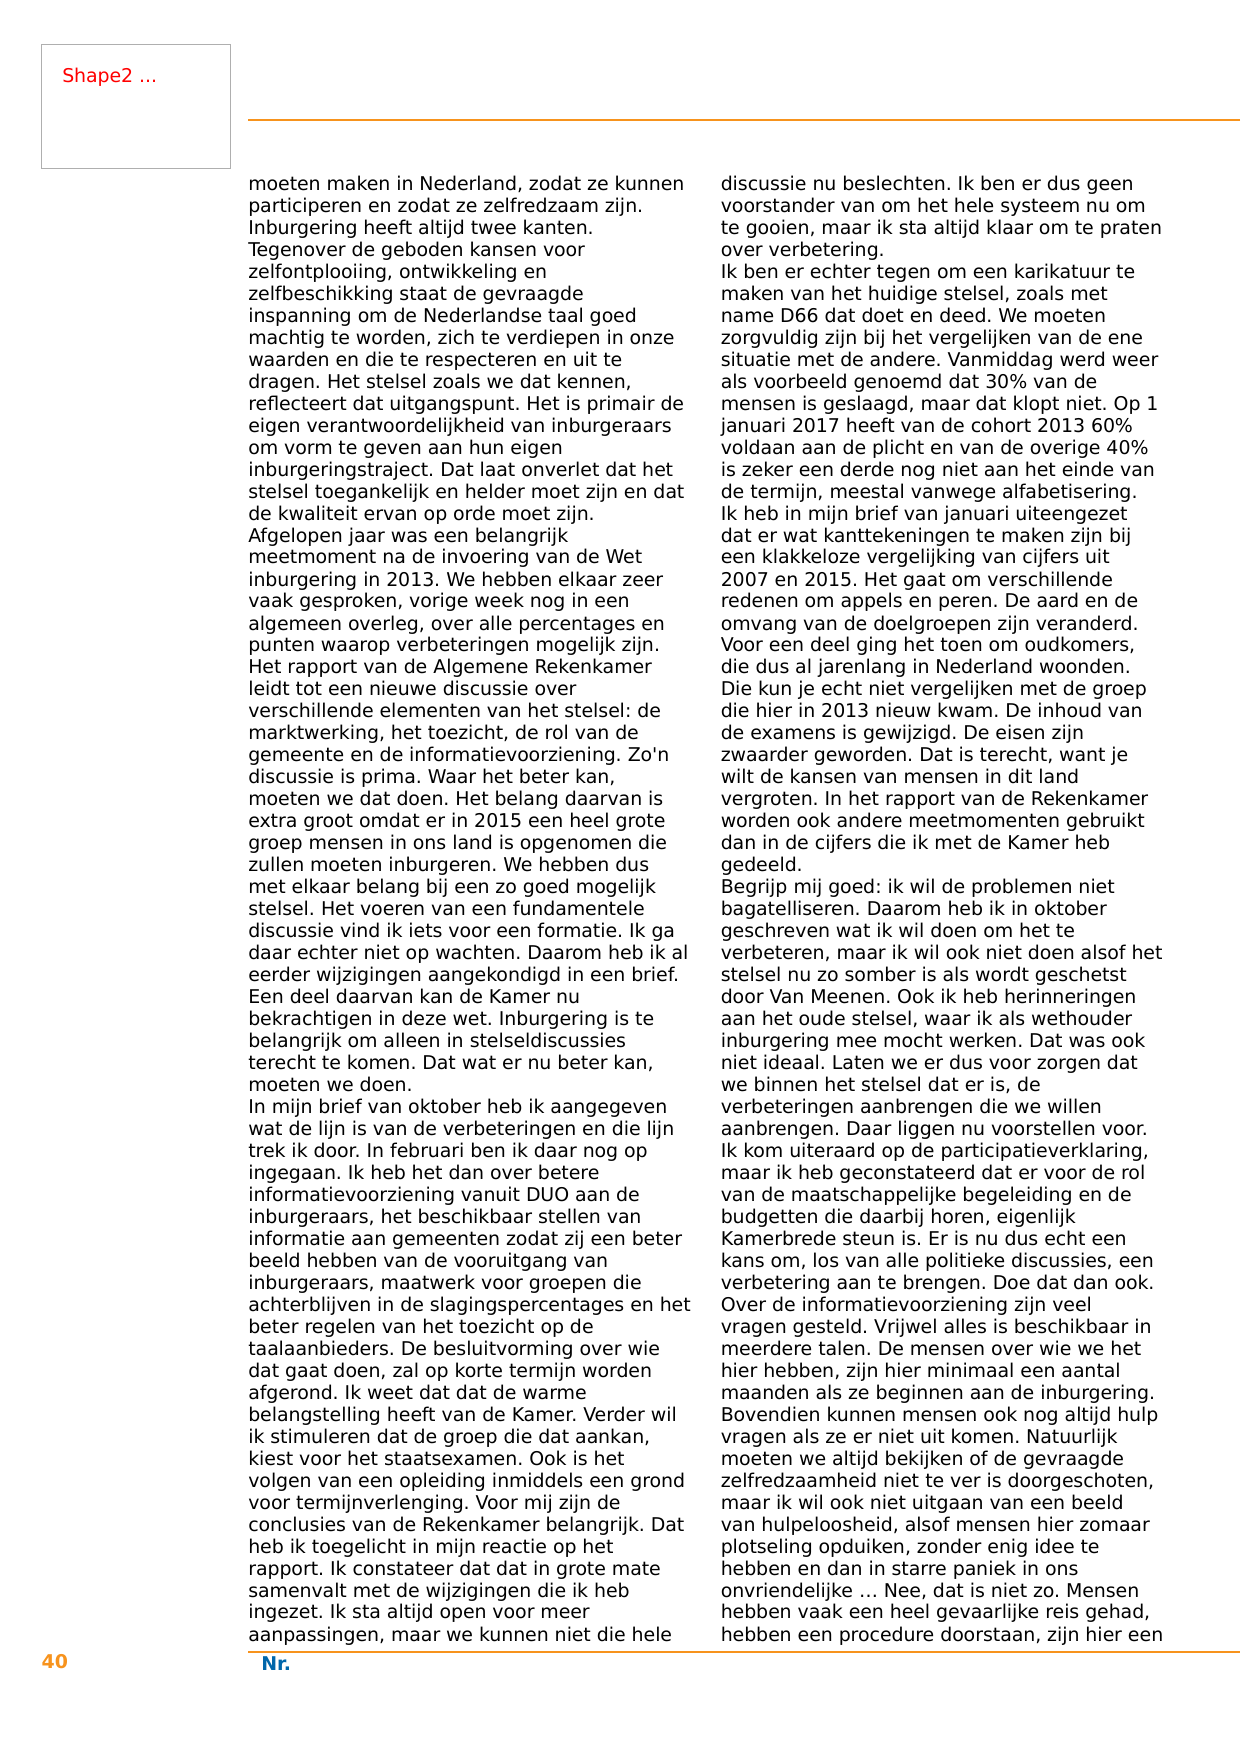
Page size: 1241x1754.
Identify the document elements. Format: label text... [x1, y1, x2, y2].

text discussie nu beslechten. Ik ben er dus geen voorstander van om het hele systeem nu om te gooien, maar ik sta altijd klaar om te praten over verbetering. [721, 173, 1163, 261]
text Begrijp mij goed: ik wil de problemen niet bagatelliseren. Daarom heb ik in oktober geschreven wat ik wil doen om het te verbeteren, maar ik wil ook niet doen alsof het stelsel nu zo somber is als wordt geschetst door Van Meenen. Ook ik heb herinneringen aan het oude stelsel, waar ik als wethouder inburgering mee mocht werken. Dat was ook niet ideaal. Laten we er dus voor zorgen dat we binnen het stelsel dat er is, de verbeteringen aanbrengen die we willen aanbrengen. Daar liggen nu voorstellen voor. Ik kom uiteraard op de participatieverklaring, maar ik heb geconstateerd dat er voor de rol van de maatschappelijke begeleiding en de budgetten die daarbij horen, eigenlijk Kamerbrede steun is. Er is nu dus echt een kans om, los van alle politieke discussies, een verbetering aan te brengen. Doe dat dan ook. [721, 876, 1163, 1294]
text Over de informatievoorziening zijn veel vragen gesteld. Vrijwel alles is beschikbaar in meerdere talen. De mensen over wie we het hier hebben, zijn hier minimaal een aantal maanden als ze beginnen aan de inburgering. Bovendien kunnen mensen ook nog altijd hulp vragen als ze er niet uit komen. Natuurlijk moeten we altijd bekijken of de gevraagde zelfredzaamheid niet te ver is doorgeschoten, maar ik wil ook niet uitgaan van een beeld van hulpeloosheid, alsof mensen hier zomaar plotseling opduiken, zonder enig idee te hebben en dan in starre paniek in ons onvriendelijke … Nee, dat is niet zo. Mensen hebben vaak een heel gevaarlijke reis gehad, hebben een procedure doorstaan, zijn hier een [721, 1294, 1163, 1645]
text Ik heb in mijn brief van januari uiteengezet dat er wat kanttekeningen te maken zijn bij een klakkeloze vergelijking van cijfers uit 2007 en 2015. Het gaat om verschillende redenen om appels en peren. De aard en de omvang van de doelgroepen zijn veranderd. Voor een deel ging het toen om oudkomers, die dus al jarenlang in Nederland woonden. Die kun je echt niet vergelijken met de groep die hier in 2013 nieuw kwam. De inhoud van de examens is gewijzigd. De eisen zijn zwaarder geworden. Dat is terecht, want je wilt de kansen van mensen in dit land vergroten. In het rapport van de Rekenkamer worden ook andere meetmomenten gebruikt dan in de cijfers die ik met de Kamer heb gedeeld. [721, 502, 1163, 876]
text moeten maken in Nederland, zodat ze kunnen participeren en zodat ze zelfredzaam zijn. Inburgering heeft altijd twee kanten. Tegenover de geboden kansen voor zelfontplooiing, ontwikkeling en zelfbeschikking staat de gevraagde inspanning om de Nederlandse taal goed machtig te worden, zich te verdiepen in onze waarden en die te respecteren en uit te dragen. Het stelsel zoals we dat kennen, reflecteert dat uitgangspunt. Het is primair de eigen verantwoordelijkheid van inburgeraars om vorm te geven aan hun eigen inburgeringstraject. Dat laat onverlet dat het stelsel toegankelijk en helder moet zijn en dat de kwaliteit ervan op orde moet zijn. [248, 173, 691, 524]
text Ik ben er echter tegen om een karikatuur te maken van het huidige stelsel, zoals met name D66 dat doet en deed. We moeten zorgvuldig zijn bij het vergelijken van de ene situatie met de andere. Vanmiddag werd weer als voorbeeld genoemd dat 30% van de mensen is geslaagd, maar dat klopt niet. Op 1 januari 2017 heeft van de cohort 2013 60% voldaan aan de plicht en van de overige 40% is zeker een derde nog niet aan het einde van de termijn, meestal vanwege alfabetisering. [721, 261, 1163, 502]
text In mijn brief van oktober heb ik aangegeven wat de lijn is van de verbeteringen en die lijn trek ik door. In februari ben ik daar nog op ingegaan. Ik heb het dan over betere informatievoorziening vanuit DUO aan de inburgeraars, het beschikbaar stellen van informatie aan gemeenten zodat zij een beter beeld hebben van de vooruitgang van inburgeraars, maatwerk voor groepen die achterblijven in de slagingspercentages en het beter regelen van het toezicht op de taalaanbieders. De besluitvorming over wie dat gaat doen, zal op korte termijn worden afgerond. Ik weet dat dat de warme belangstelling heeft van de Kamer. Verder wil ik stimuleren dat de groep die dat aankan, kiest voor het staatsexamen. Ook is het volgen van een opleiding inmiddels een grond voor termijnverlenging. Voor mij zijn de conclusies van de Rekenkamer belangrijk. Dat heb ik toegelicht in mijn reactie op het rapport. Ik constateer dat dat in grote mate samenvalt met de wijzigingen die ik heb ingezet. Ik sta altijd open voor meer aanpassingen, maar we kunnen niet die hele [248, 1096, 691, 1645]
text Afgelopen jaar was een belangrijk meetmoment na de invoering van de Wet inburgering in 2013. We hebben elkaar zeer vaak gesproken, vorige week nog in een algemeen overleg, over alle percentages en punten waarop verbeteringen mogelijk zijn. Het rapport van de Algemene Rekenkamer leidt tot een nieuwe discussie over verschillende elementen van het stelsel: de marktwerking, het toezicht, de rol van de gemeente en de informatievoorziening. Zo'n discussie is prima. Waar het beter kan, moeten we dat doen. Het belang daarvan is extra groot omdat er in 2015 een heel grote groep mensen in ons land is opgenomen die zullen moeten inburgeren. We hebben dus met elkaar belang bij een zo goed mogelijk stelsel. Het voeren van een fundamentele discussie vind ik iets voor een formatie. Ik ga daar echter niet op wachten. Daarom heb ik al eerder wijzigingen aangekondigd in een brief. Een deel daarvan kan de Kamer nu bekrachtigen in deze wet. Inburgering is te belangrijk om alleen in stelseldiscussies terecht te komen. Dat wat er nu beter kan, moeten we doen. [248, 524, 691, 1096]
